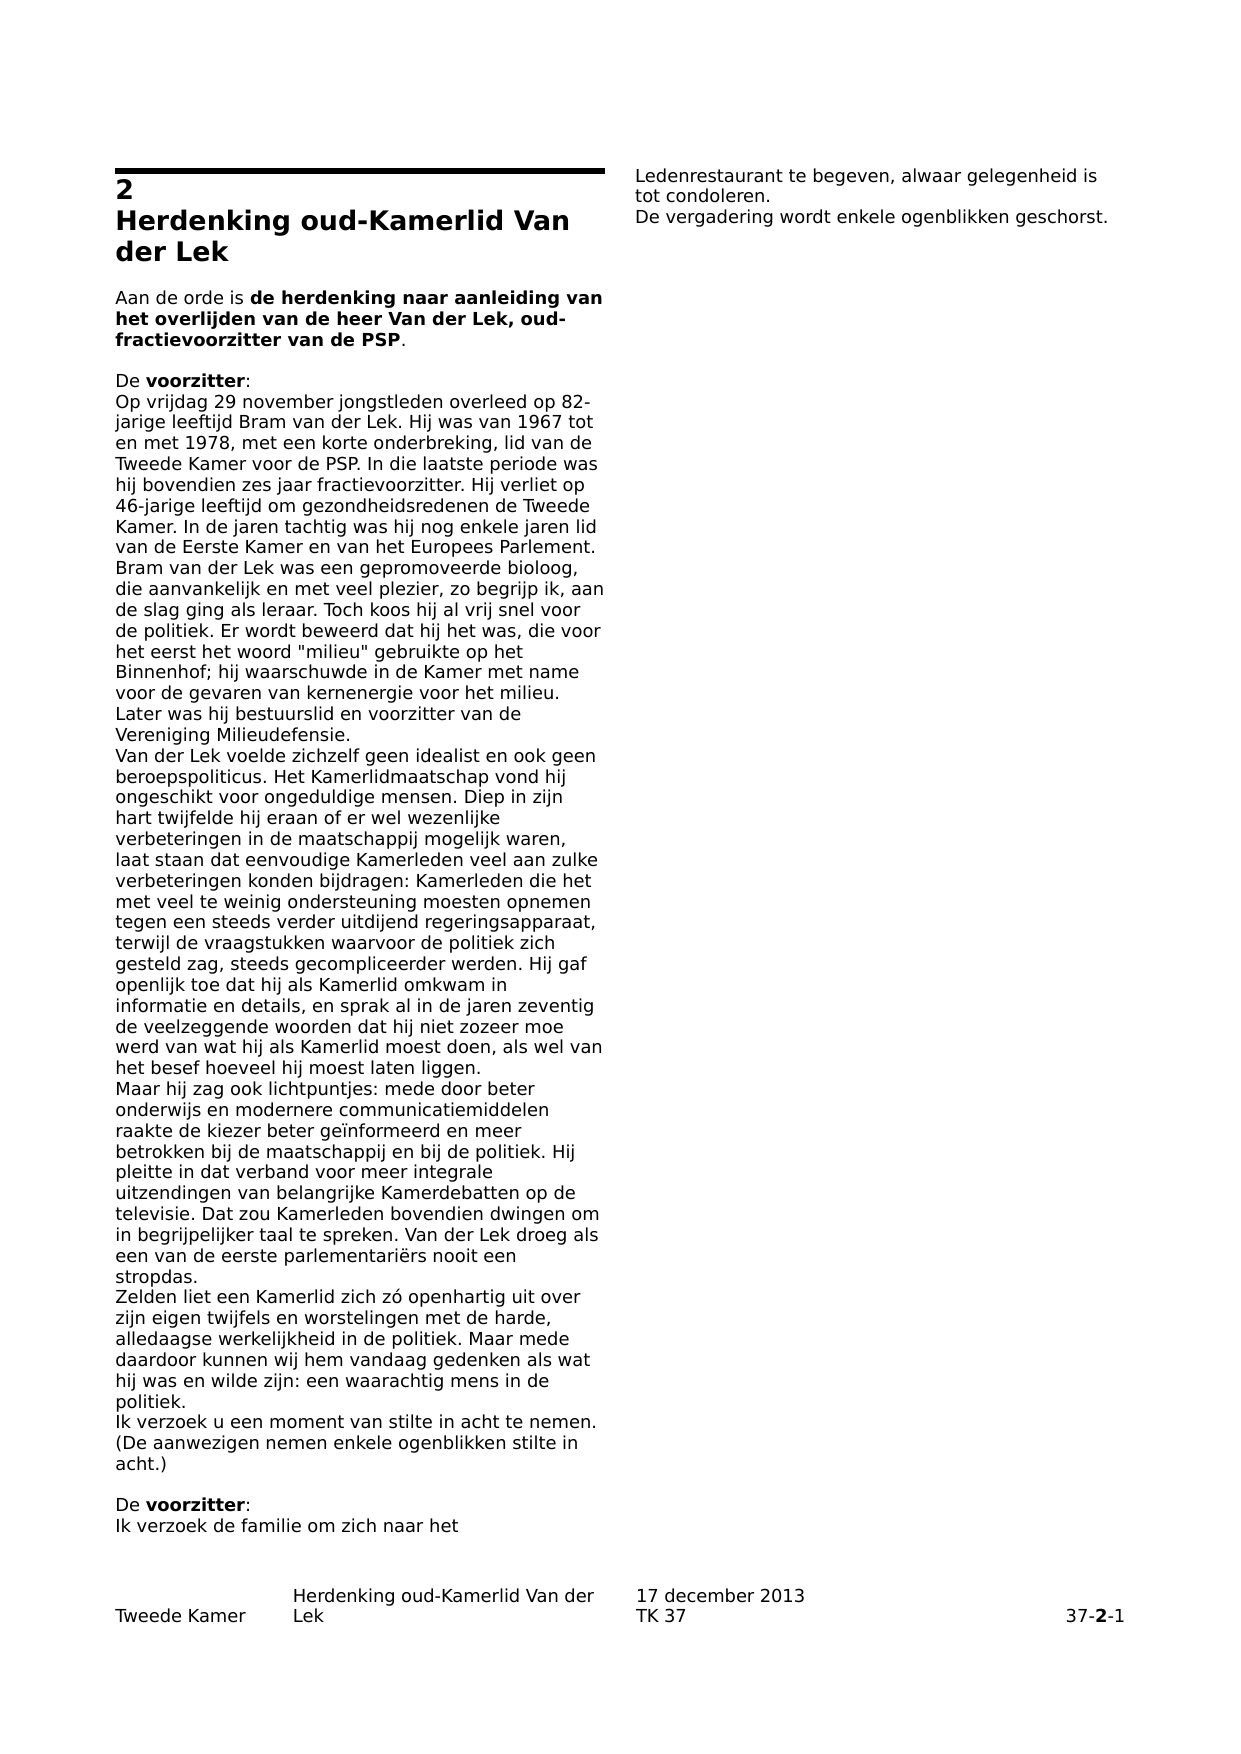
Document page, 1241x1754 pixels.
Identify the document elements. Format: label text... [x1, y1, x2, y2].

text Ledenrestaurant te begeven, alwaar gelegenheid is tot condoleren. [635, 165, 1125, 207]
title 2 Herdenking oud-Kamerlid Van der Lek [115, 174, 605, 268]
text Bram van der Lek was een gepromoveerde bioloog, die aanvankelijk en met veel plezier, zo begrijp ik, aan de slag ging als leraar. Toch koos hij al vrij snel voor de politiek. Er wordt beweerd dat hij het was, die voor het eerst het woord "milieu" gebruikte op het Binnenhof; hij waarschuwde in de Kamer met name voor de gevaren van kernenergie voor het milieu. Later was hij bestuurslid en voorzitter van de Vereniging Milieudefensie. [115, 558, 605, 746]
text Maar hij zag ook lichtpuntjes: mede door beter onderwijs en modernere communicatiemiddelen raakte de kiezer beter geïnformeerd en meer betrokken bij de maatschappij en bij de politiek. Hij pleitte in dat verband voor meer integrale uitzendingen van belangrijke Kamerdebatten op de televisie. Dat zou Kamerleden bovendien dwingen om in begrijpelijker taal te spreken. Van der Lek droeg als een van de eerste parlementariërs nooit een stropdas. [115, 1079, 605, 1287]
text Ik verzoek de familie om zich naar het [115, 1515, 605, 1536]
text De voorzitter: [115, 371, 605, 391]
text Op vrijdag 29 november jongstleden overleed op 82-jarige leeftijd Bram van der Lek. Hij was van 1967 tot en met 1978, met een korte onderbreking, lid van de Tweede Kamer voor de PSP. In die laatste periode was hij bovendien zes jaar fractievoorzitter. Hij verliet op 46-jarige leeftijd om gezondheidsredenen de Tweede Kamer. In de jaren tachtig was hij nog enkele jaren lid van de Eerste Kamer en van het Europees Parlement. [115, 391, 605, 558]
text Zelden liet een Kamerlid zich zó openhartig uit over zijn eigen twijfels en worstelingen met de harde, alledaagse werkelijkheid in de politiek. Maar mede daardoor kunnen wij hem vandaag gedenken als wat hij was en wilde zijn: een waarachtig mens in de politiek. [115, 1287, 605, 1412]
text Van der Lek voelde zichzelf geen idealist en ook geen beroepspoliticus. Het Kamerlidmaatschap vond hij ongeschikt voor ongeduldige mensen. Diep in zijn hart twijfelde hij eraan of er wel wezenlijke verbeteringen in de maatschappij mogelijk waren, laat staan dat eenvoudige Kamerleden veel aan zulke verbeteringen konden bijdragen: Kamerleden die het met veel te weinig ondersteuning moesten opnemen tegen een steeds verder uitdijend regeringsapparaat, terwijl de vraagstukken waarvoor de politiek zich gesteld zag, steeds gecompliceerder werden. Hij gaf openlijk toe dat hij als Kamerlid omkwam in informatie en details, en sprak al in de jaren zeventig de veelzeggende woorden dat hij niet zozeer moe werd van wat hij als Kamerlid moest doen, als wel van het besef hoeveel hij moest laten liggen. [115, 746, 605, 1079]
text De vergadering wordt enkele ogenblikken geschorst. [635, 207, 1125, 228]
text (De aanwezigen nemen enkele ogenblikken stilte in acht.) [115, 1433, 605, 1475]
text Ik verzoek u een moment van stilte in acht te nemen. [115, 1412, 605, 1433]
text Aan de orde is de herdenking naar aanleiding van het overlijden van de heer Van der Lek, oud-fractievoorzitter van de PSP. [115, 288, 605, 351]
text De voorzitter: [115, 1495, 605, 1515]
